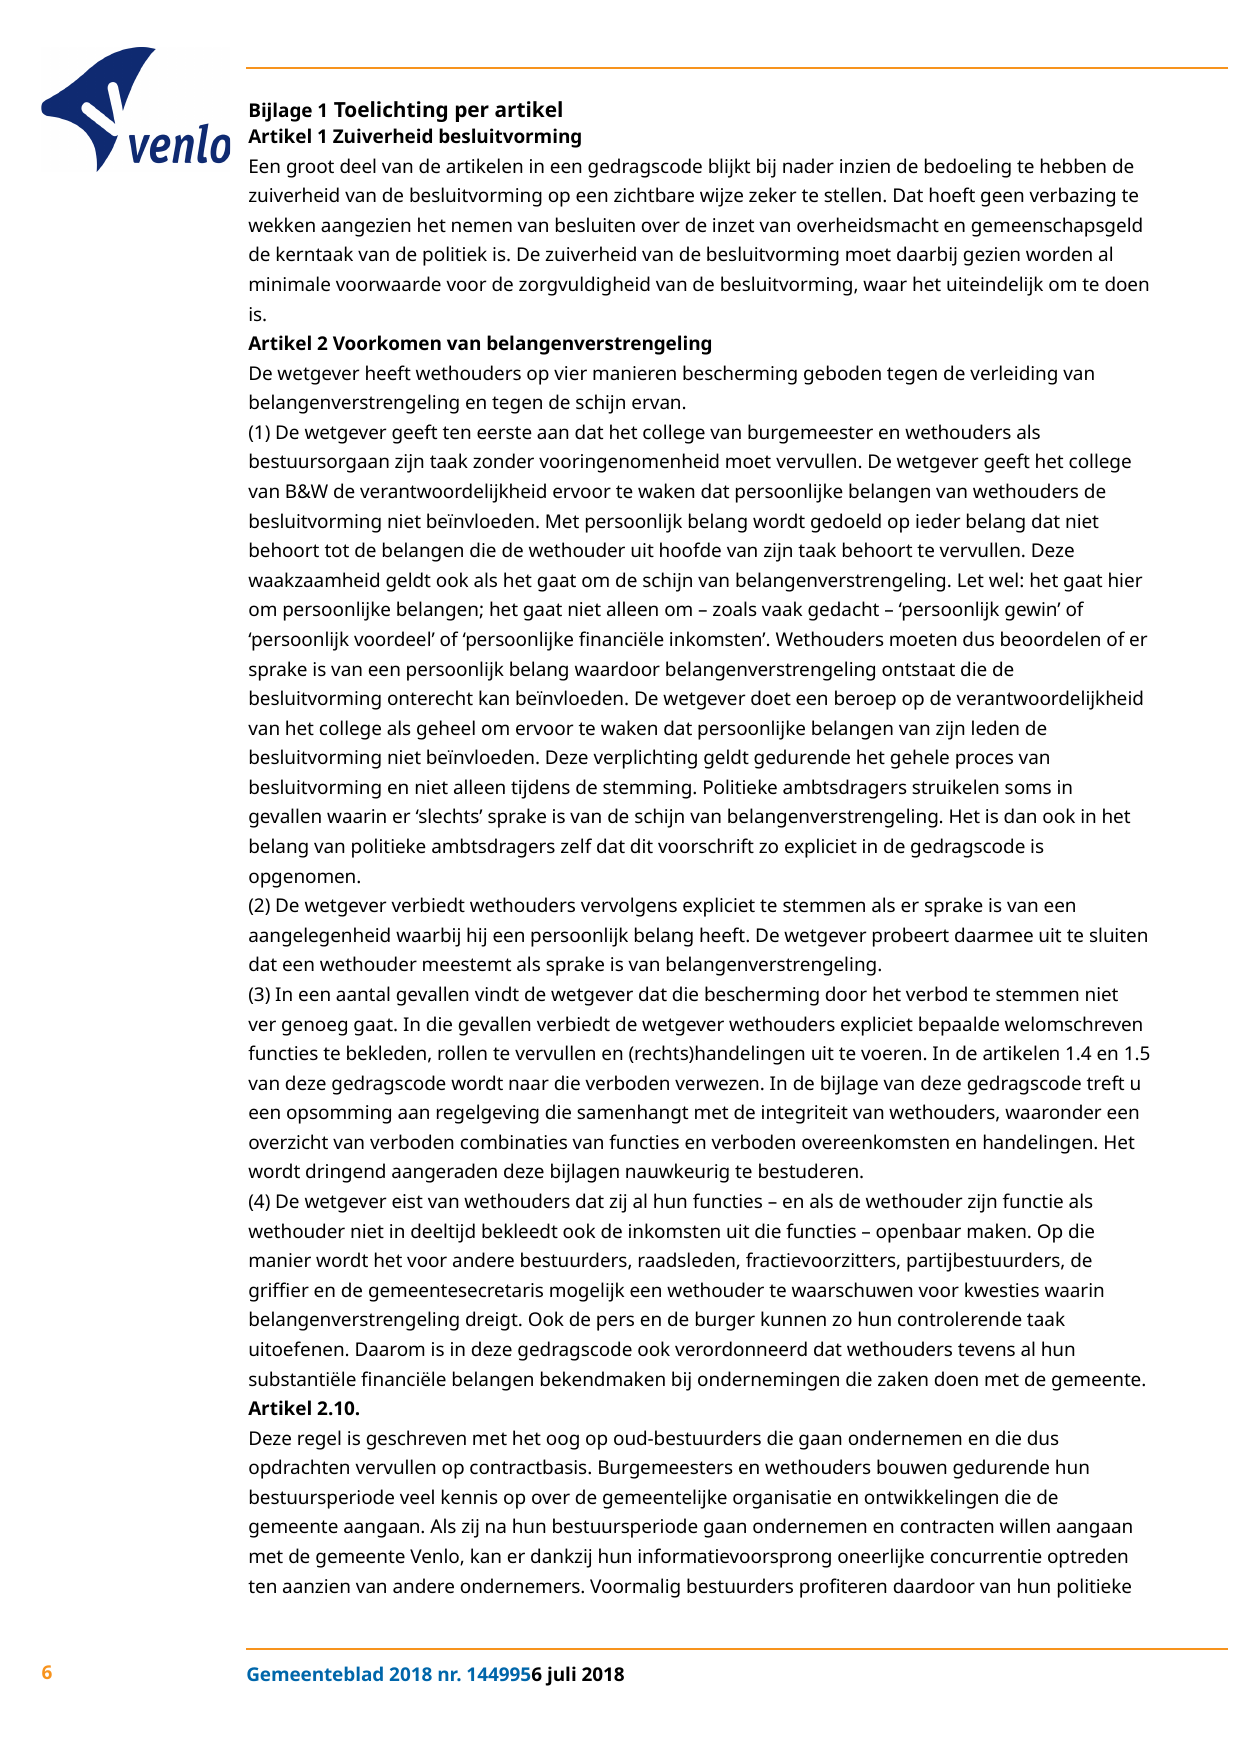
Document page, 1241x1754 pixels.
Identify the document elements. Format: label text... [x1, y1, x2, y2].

text Deze regel is geschreven met het oog op oud-bestuurders die gaan ondernemen en die dus opdrachten vervullen op contractbasis. Burgemeesters en wethouders bouwen gedurende hun bestuursperiode veel kennis op over de gemeentelijke organisatie en ontwikkelingen die de gemeente aangaan. Als zij na hun bestuursperiode gaan ondernemen en contracten willen aangaan met de gemeente Venlo, kan er dankzij hun informatievoorsprong oneerlijke concurrentie optreden ten aanzien van andere ondernemers. Voormalig bestuurders profiteren daardoor van hun politieke [248, 1425, 1152, 1599]
text Een groot deel van de artikelen in een gedragscode blijkt bij nader inzien de bedoeling te hebben de zuiverheid van de besluitvorming op een zichtbare wijze zeker te stellen. Dat hoeft geen verbazing te wekken aangezien het nemen van besluiten over de inzet van overheidsmacht en gemeenschapsgeld de kerntaak van de politiek is. De zuiverheid van de besluitvorming moet daarbij gezien worden al minimale voorwaarde voor de zorgvuldigheid van de besluitvorming, waar het uiteindelijk om te doen is. [248, 153, 1152, 327]
text De wetgever heeft wethouders op vier manieren bescherming geboden tegen de verleiding van belangenverstrengeling en tegen de schijn ervan. [248, 360, 1152, 415]
text Artikel 2 Voorkomen van belangenverstrengeling [248, 330, 1152, 356]
text Artikel 1 Zuiverheid besluitvorming [248, 123, 1152, 149]
text (1) De wetgever geeft ten eerste aan dat het college van burgemeester en wethouders als bestuursorgaan zijn taak zonder vooringenomenheid moet vervullen. De wetgever geeft het college van B&W de verantwoordelijkheid ervoor te waken dat persoonlijke belangen van wethouders de besluitvorming niet beïnvloeden. Met persoonlijk belang wordt gedoeld op ieder belang dat niet behoort tot de belangen die de wethouder uit hoofde van zijn taak behoort te vervullen. Deze waakzaamheid geldt ook als het gaat om de schijn van belangenverstrengeling. Let wel: het gaat hier om persoonlijke belangen; het gaat niet alleen om – zoals vaak gedacht – ‘persoonlijk gewin’ of ‘persoonlijk voordeel’ of ‘persoonlijke financiële inkomsten’. Wethouders moeten dus beoordelen of er sprake is van een persoonlijk belang waardoor belangenverstrengeling ontstaat die de besluitvorming onterecht kan beïnvloeden. De wetgever doet een beroep op de verantwoordelijkheid van het college als geheel om ervoor te waken dat persoonlijke belangen van zijn leden de besluitvorming niet beïnvloeden. Deze verplichting geldt gedurende het gehele proces van besluitvorming en niet alleen tijdens de stemming. Politieke ambtsdragers struikelen soms in gevallen waarin er ‘slechts’ sprake is van de schijn van belangenverstrengeling. Het is dan ook in het belang van politieke ambtsdragers zelf dat dit voorschrift zo expliciet in de gedragscode is opgenomen. [248, 419, 1152, 889]
text (2) De wetgever verbiedt wethouders vervolgens expliciet te stemmen als er sprake is van een aangelegenheid waarbij hij een persoonlijk belang heeft. De wetgever probeert daarmee uit te sluiten dat een wethouder meestemt als sprake is van belangenverstrengeling. [248, 892, 1152, 977]
text (3) In een aantal gevallen vindt de wetgever dat die bescherming door het verbod te stemmen niet ver genoeg gaat. In die gevallen verbiedt de wetgever wethouders expliciet bepaalde welomschreven functies te bekleden, rollen te vervullen en (rechts)handelingen uit te voeren. In de artikelen 1.4 en 1.5 van deze gedragscode wordt naar die verboden verwezen. In de bijlage van deze gedragscode treft u een opsomming aan regelgeving die samenhangt met de integriteit van wethouders, waaronder een overzicht van verboden combinaties van functies en verboden overeenkomsten en handelingen. Het wordt dringend aangeraden deze bijlagen nauwkeurig te bestuderen. [248, 981, 1152, 1184]
text Artikel 2.10. [248, 1395, 1152, 1421]
text (4) De wetgever eist van wethouders dat zij al hun functies – en als de wethouder zijn functie als wethouder niet in deeltijd bekleedt ook de inkomsten uit die functies – openbaar maken. Op die manier wordt het voor andere bestuurders, raadsleden, fractievoorzitters, partijbestuurders, de griffier en de gemeentesecretaris mogelijk een wethouder te waarschuwen voor kwesties waarin belangenverstrengeling dreigt. Ook de pers en de burger kunnen zo hun controlerende taak uitoefenen. Daarom is in deze gedragscode ook verordonneerd dat wethouders tevens al hun substantiële financiële belangen bekendmaken bij ondernemingen die zaken doen met de gemeente. [248, 1188, 1152, 1392]
text Bijlage 1 Toelichting per artikel [248, 95, 1152, 123]
picture [41, 47, 231, 172]
